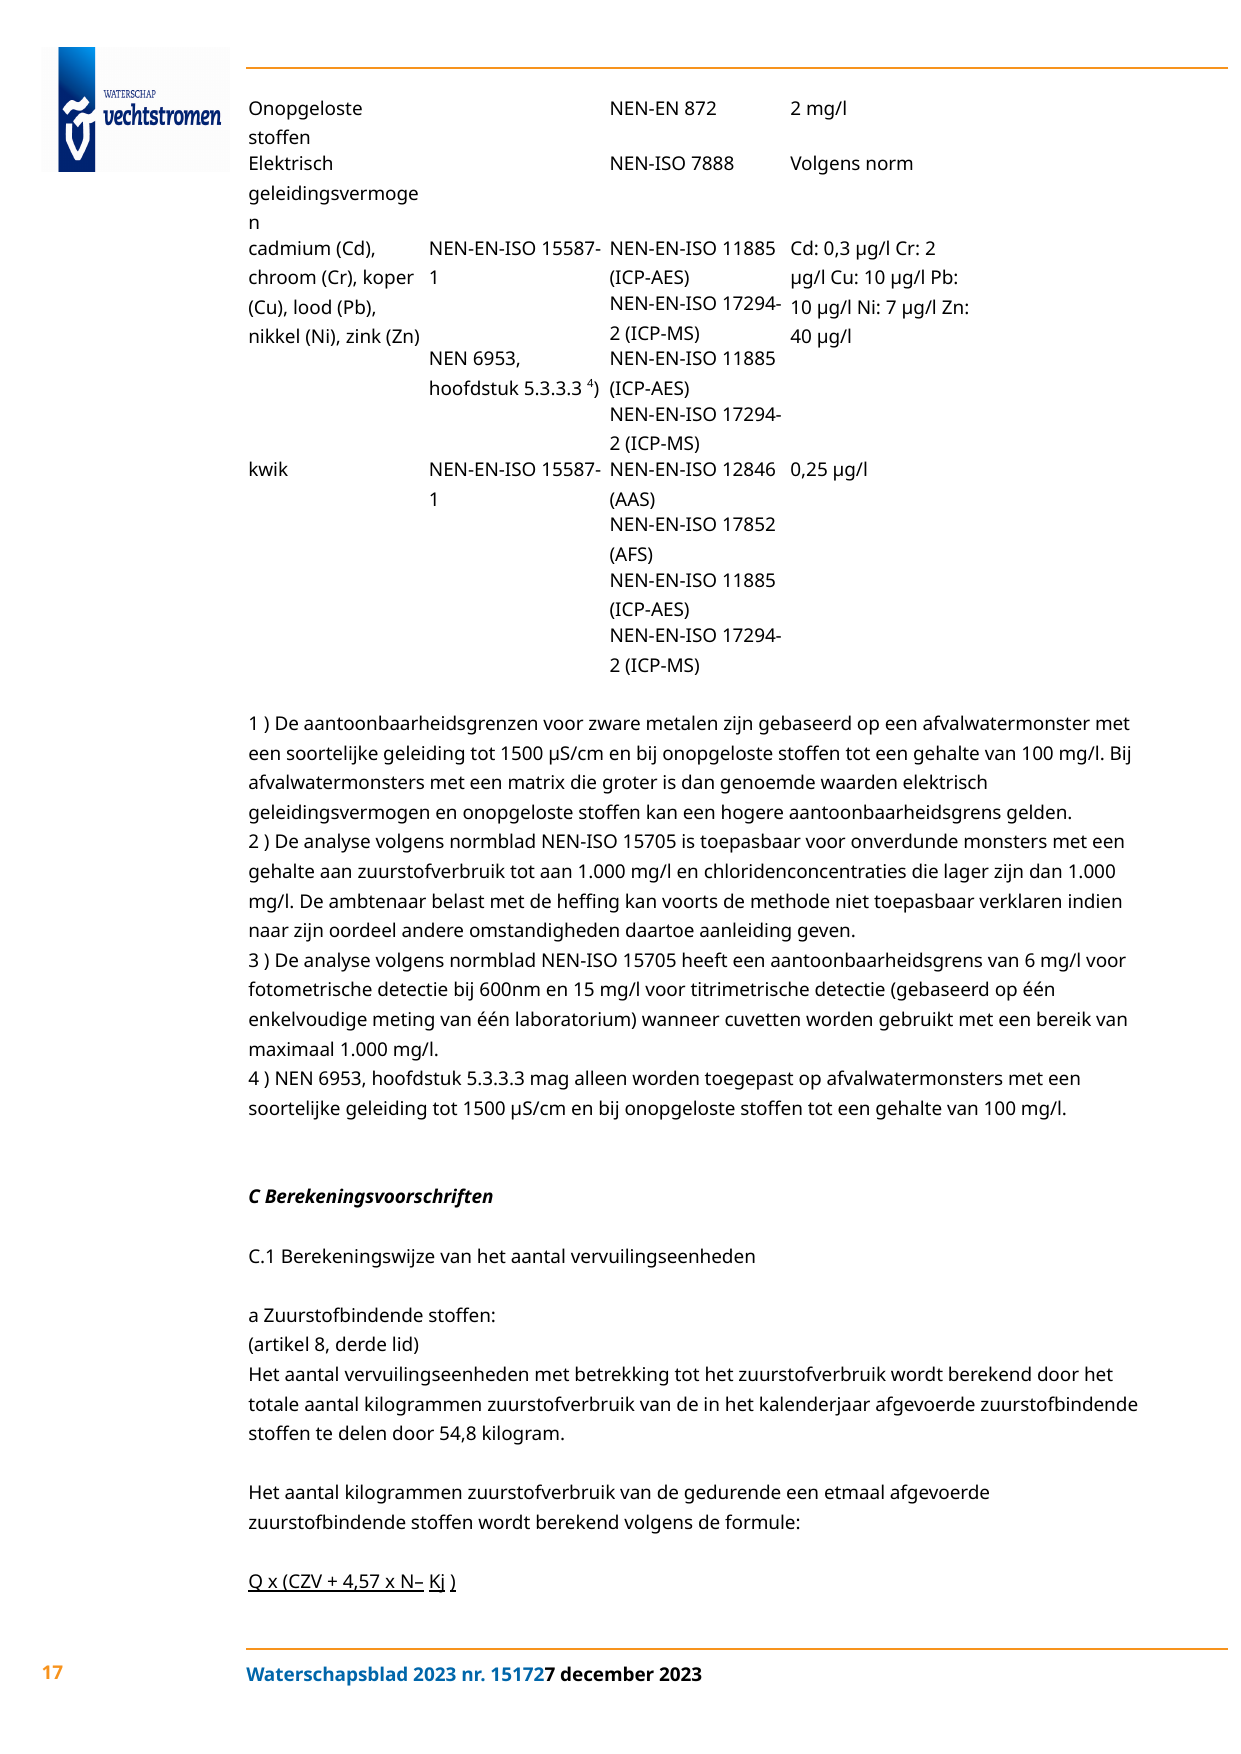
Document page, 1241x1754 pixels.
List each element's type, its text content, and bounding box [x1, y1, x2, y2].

text Het aantal vervuilingseenheden met betrekking tot het zuurstofverbruik wordt berekend door het totale aantal kilogrammen zuurstofverbruik van de in het kalenderjaar afgevoerde zuurstofbindende stoffen te delen door 54,8 kilogram. [248, 1361, 1152, 1446]
table_cell NEN-EN-ISO 17294-2 (ICP-MS) [609, 622, 790, 677]
table_cell [429, 95, 609, 150]
table_cell [971, 346, 1152, 401]
table_cell NEN-EN-ISO 11885 (ICP-AES) [609, 235, 790, 290]
table_cell NEN-EN 872 [609, 95, 790, 150]
table_cell cadmium (Cd), chroom (Cr), koper (Cu), lood (Pb), nikkel (Ni), zink (Zn) [248, 235, 429, 456]
table_cell Volgens norm [790, 150, 971, 235]
table_cell Elektrisch geleidingsvermogen [248, 150, 429, 235]
table_cell [971, 95, 1152, 150]
table_cell NEN-EN-ISO 15587-1 [429, 456, 609, 677]
table_cell Onopgeloste stoffen [248, 95, 429, 150]
picture [41, 47, 231, 172]
text a Zuurstofbindende stoffen: [248, 1302, 1152, 1328]
table_cell NEN-EN-ISO 17852 (AFS) [609, 512, 790, 567]
table_cell [971, 261, 1152, 290]
table_cell NEN-EN-ISO 12846 (AAS) [609, 456, 790, 512]
table_cell 2 mg/l [790, 95, 971, 150]
text Q x (CZV + 4,57 x N– Kj ) [248, 1568, 1152, 1594]
text 3 ) De analyse volgens normblad NEN-ISO 15705 heeft een aantoonbaarheidsgrens van 6 mg/l voor fotometrische detectie bij 600nm en 15 mg/l voor titrimetrische detectie (gebaseerd op één enkelvoudige meting van één laboratorium) wanneer cuvetten worden gebruikt met een bereik van maximaal 1.000 mg/l. [248, 947, 1152, 1061]
table_cell NEN-EN-ISO 17294-2 (ICP-MS) [609, 290, 790, 346]
text 2 ) De analyse volgens normblad NEN-ISO 15705 is toepasbaar voor onverdunde monsters met een gehalte aan zuurstofverbruik tot aan 1.000 mg/l en chloridenconcentraties die lager zijn dan 1.000 mg/l. De ambtenaar belast met de heffing kan voorts de methode niet toepasbaar verklaren indien naar zijn oordeel andere omstandigheden daartoe aanleiding geven. [248, 829, 1152, 943]
text C Berekeningsvoorschriften [248, 1184, 1152, 1209]
table_cell [971, 401, 1152, 456]
table_cell kwik [248, 456, 429, 677]
table_cell NEN-ISO 7888 [609, 150, 790, 235]
table_cell [971, 150, 1152, 235]
text Het aantal kilogrammen zuurstofverbruik van de gedurende een etmaal afgevoerde zuurstofbindende stoffen wordt berekend volgens de formule: [248, 1479, 1152, 1535]
table_cell [971, 512, 1152, 567]
table_cell 0,25 µg/l [790, 456, 971, 677]
text 4 ) NEN 6953, hoofdstuk 5.3.3.3 mag alleen worden toegepast op afvalwatermonsters met een soortelijke geleiding tot 1500 µS/cm en bij onopgeloste stoffen tot een gehalte van 100 mg/l. [248, 1065, 1152, 1121]
table_cell [429, 150, 609, 235]
text 1 ) De aantoonbaarheidsgrenzen voor zware metalen zijn gebaseerd op een afvalwatermonster met een soortelijke geleiding tot 1500 µS/cm en bij onopgeloste stoffen tot een gehalte van 100 mg/l. Bij afvalwatermonsters met een matrix die groter is dan genoemde waarden elektrisch geleidingsvermogen en onopgeloste stoffen kan een hogere aantoonbaarheidsgrens gelden. [248, 710, 1152, 825]
table_cell NEN 6953, hoofdstuk 5.3.3.3 4) [429, 346, 609, 456]
table_cell [971, 567, 1152, 622]
table_cell [971, 456, 1152, 512]
table_cell [971, 622, 1152, 677]
table_cell [971, 290, 1152, 346]
table_cell NEN-EN-ISO 11885 (ICP-AES) [609, 346, 790, 401]
table_cell NEN-EN-ISO 17294-2 (ICP-MS) [609, 401, 790, 456]
text (artikel 8, derde lid) [248, 1332, 1152, 1357]
table_cell NEN-EN-ISO 11885 (ICP-AES) [609, 567, 790, 622]
table_cell Cd: 0,3 µg/l Cr: 2 µg/l Cu: 10 µg/l Pb: 10 µg/l Ni: 7 µg/l Zn: 40 µg/l [790, 235, 971, 456]
table_cell [971, 235, 1152, 261]
table_cell NEN-EN-ISO 15587-1 [429, 235, 609, 346]
text C.1 Berekeningswijze van het aantal vervuilingseenheden [248, 1243, 1152, 1268]
